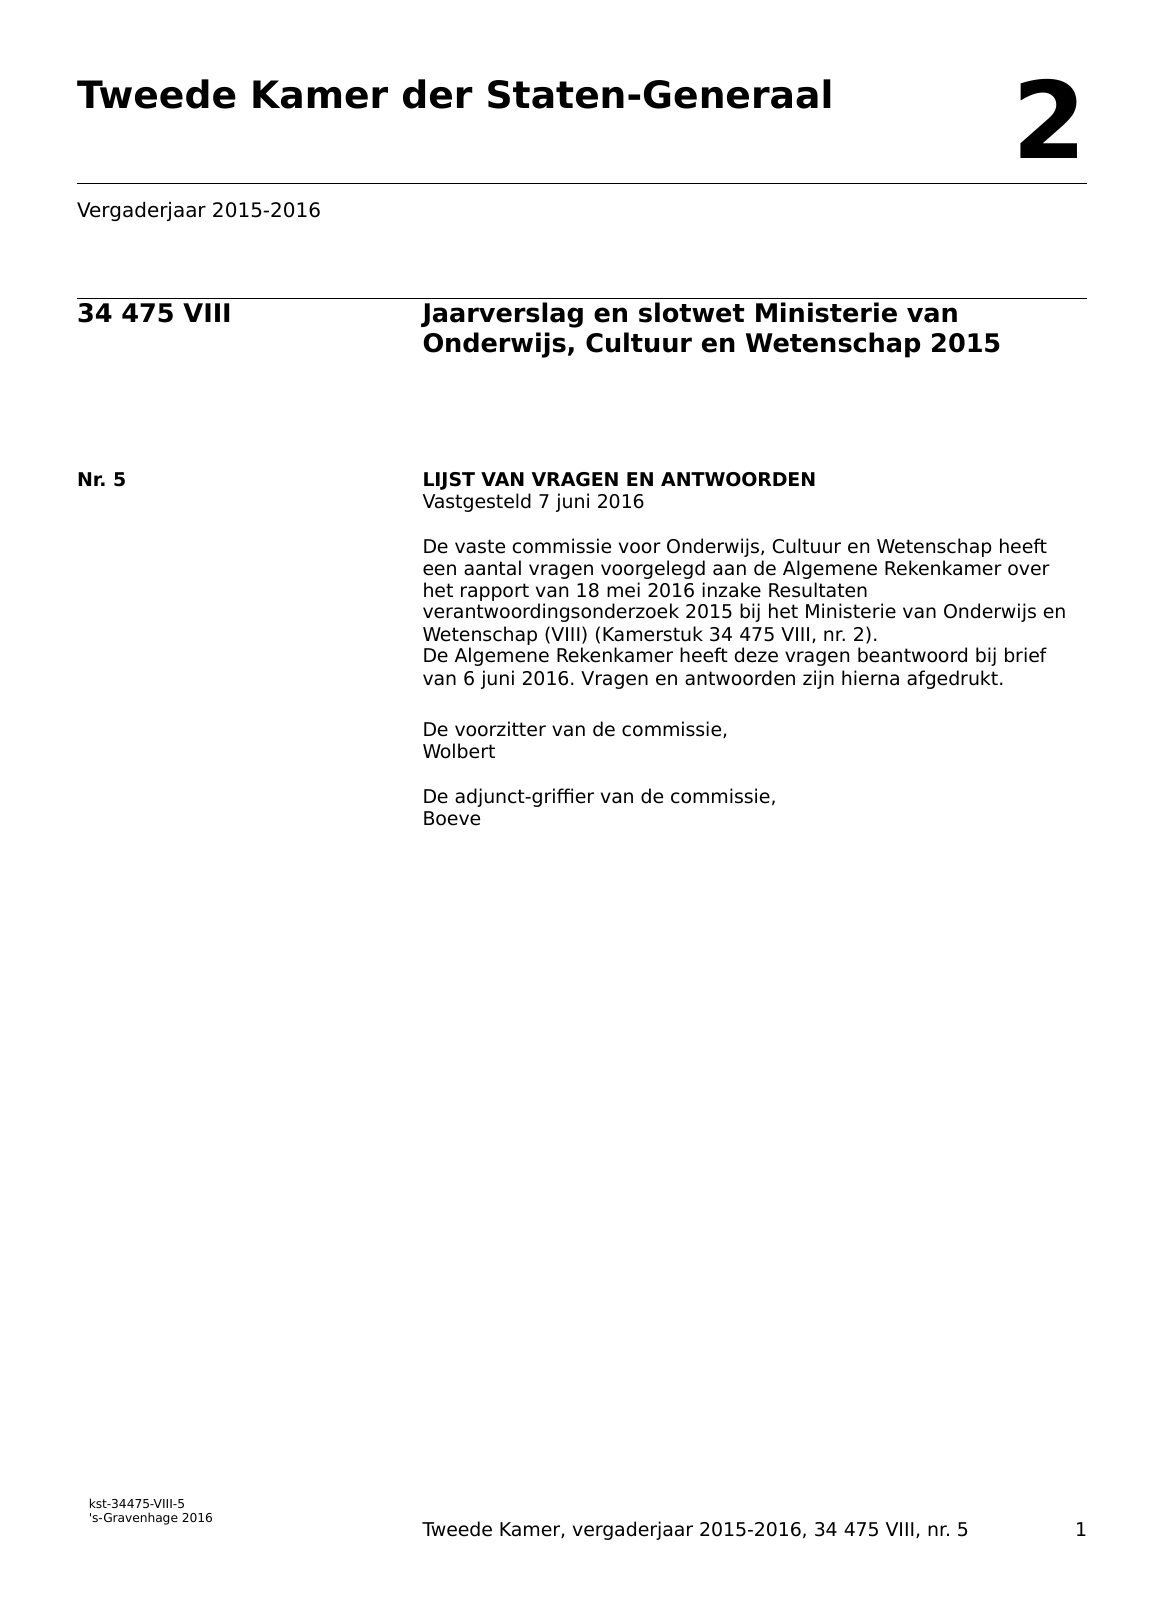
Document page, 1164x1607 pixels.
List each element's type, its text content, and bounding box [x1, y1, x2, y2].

text De adjunct-griffier van de commissie, Boeve [422, 786, 1087, 829]
text De Algemene Rekenkamer heeft deze vragen beantwoord bij brief van 6 juni 2016. Vragen en antwoorden zijn hierna afgedrukt. [422, 645, 1087, 689]
subtitle 34 475 VIII Jaarverslag en slotwet Ministerie van Onderwijs, Cultuur en Wetenschap 2015 [77, 299, 1087, 358]
table_cell Vergaderjaar 2015-2016 [77, 184, 1087, 298]
table_header 2 [886, 59, 1087, 183]
text De voorzitter van de commissie, Wolbert [422, 719, 1087, 763]
text kst-34475-VIII-5 [88, 1497, 323, 1511]
subtitle Nr. 5 LIJST VAN VRAGEN EN ANTWOORDEN [77, 469, 1087, 491]
text De vaste commissie voor Onderwijs, Cultuur en Wetenschap heeft een aantal vragen voorgelegd aan de Algemene Rekenkamer over het rapport van 18 mei 2016 inzake Resultaten verantwoordingsonderzoek 2015 bij het Ministerie van Onderwijs en Wetenschap (VIII) (Kamerstuk 34 475 VIII, nr. 2). [422, 536, 1087, 645]
text Vastgesteld 7 juni 2016 [422, 491, 1087, 513]
text 's-Gravenhage 2016 [88, 1511, 323, 1525]
table_header Tweede Kamer der Staten-Generaal [77, 59, 886, 183]
